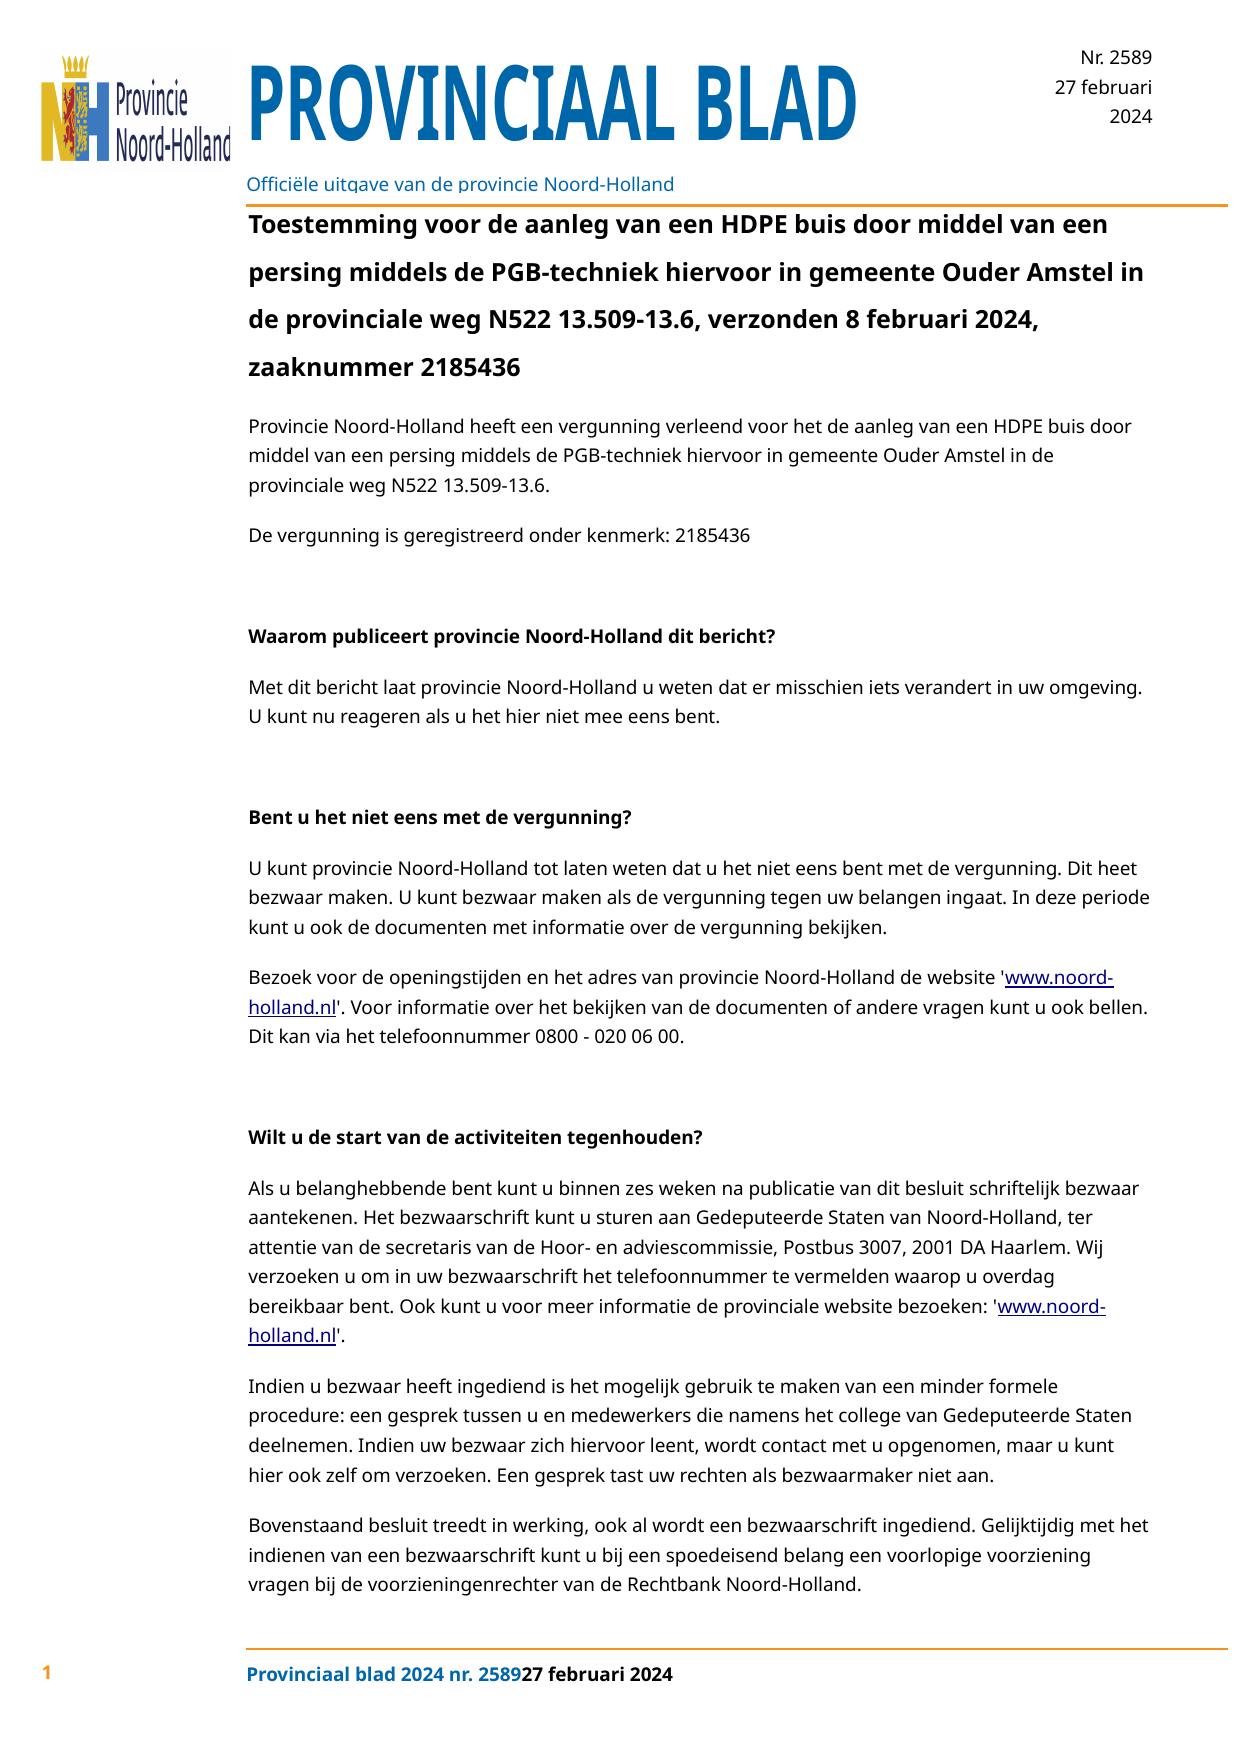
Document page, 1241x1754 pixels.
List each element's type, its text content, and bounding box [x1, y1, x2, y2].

text Bovenstaand besluit treedt in werking, ook al wordt een bezwaarschrift ingediend. Gelijktijdig met het indienen van een bezwaarschrift kunt u bij een spoedeisend belang een voorlopige voorziening vragen bij de voorzieningenrechter van de Rechtbank Noord-Holland. [248, 1512, 1152, 1597]
picture [41, 47, 231, 172]
text Waarom publiceert provincie Noord-Holland dit bericht? [248, 623, 1152, 649]
text Wilt u de start van de activiteiten tegenhouden? [248, 1124, 1152, 1150]
text Als u belanghebbende bent kunt u binnen zes weken na publicatie van dit besluit schriftelijk bezwaar aantekenen. Het bezwaarschrift kunt u sturen aan Gedeputeerde Staten van Noord-Holland, ter attentie van de secretaris van de Hoor- en adviescommissie, Postbus 3007, 2001 DA Haarlem. Wij verzoeken u om in uw bezwaarschrift het telefoonnummer te vermelden waarop u overdag bereikbaar bent. Ook kunt u voor meer informatie de provinciale website bezoeken: 'www.noord-holland.nl'. [248, 1175, 1152, 1348]
text Met dit bericht laat provincie Noord-Holland u weten dat er misschien iets verandert in uw omgeving. U kunt nu reageren als u het hier niet mee eens bent. [248, 674, 1152, 729]
text U kunt provincie Noord-Holland tot laten weten dat u het niet eens bent met de vergunning. Dit heet bezwaar maken. U kunt bezwaar maken als de vergunning tegen uw belangen ingaat. In deze periode kunt u ook de documenten met informatie over de vergunning bekijken. [248, 855, 1152, 940]
text De vergunning is geregistreerd onder kenmerk: 2185436 [248, 523, 1152, 548]
text Provincie Noord-Holland heeft een vergunning verleend voor het de aanleg van een HDPE buis door middel van een persing middels de PGB-techniek hiervoor in gemeente Ouder Amstel in de provinciale weg N522 13.509-13.6. [248, 413, 1152, 498]
text Bezoek voor de openingstijden en het adres van provincie Noord-Holland de website 'www.noord-holland.nl'. Voor informatie over het bekijken van de documenten of andere vragen kunt u ook bellen. Dit kan via het telefoonnummer 0800 - 020 06 00. [248, 964, 1152, 1049]
text Toestemming voor de aanleg van een HDPE buis door middel van een persing middels de PGB-techniek hiervoor in gemeente Ouder Amstel in de provinciale weg N522 13.509-13.6, verzonden 8 februari 2024, zaaknummer 2185436 [248, 207, 1152, 384]
text Indien u bezwaar heeft ingediend is het mogelijk gebruik te maken van een minder formele procedure: een gesprek tussen u en medewerkers die namens het college van Gedeputeerde Staten deelnemen. Indien uw bezwaar zich hiervoor leent, wordt contact met u opgenomen, maar u kunt hier ook zelf om verzoeken. Een gesprek tast uw rechten als bezwaarmaker niet aan. [248, 1373, 1152, 1488]
text Bent u het niet eens met de vergunning? [248, 804, 1152, 830]
